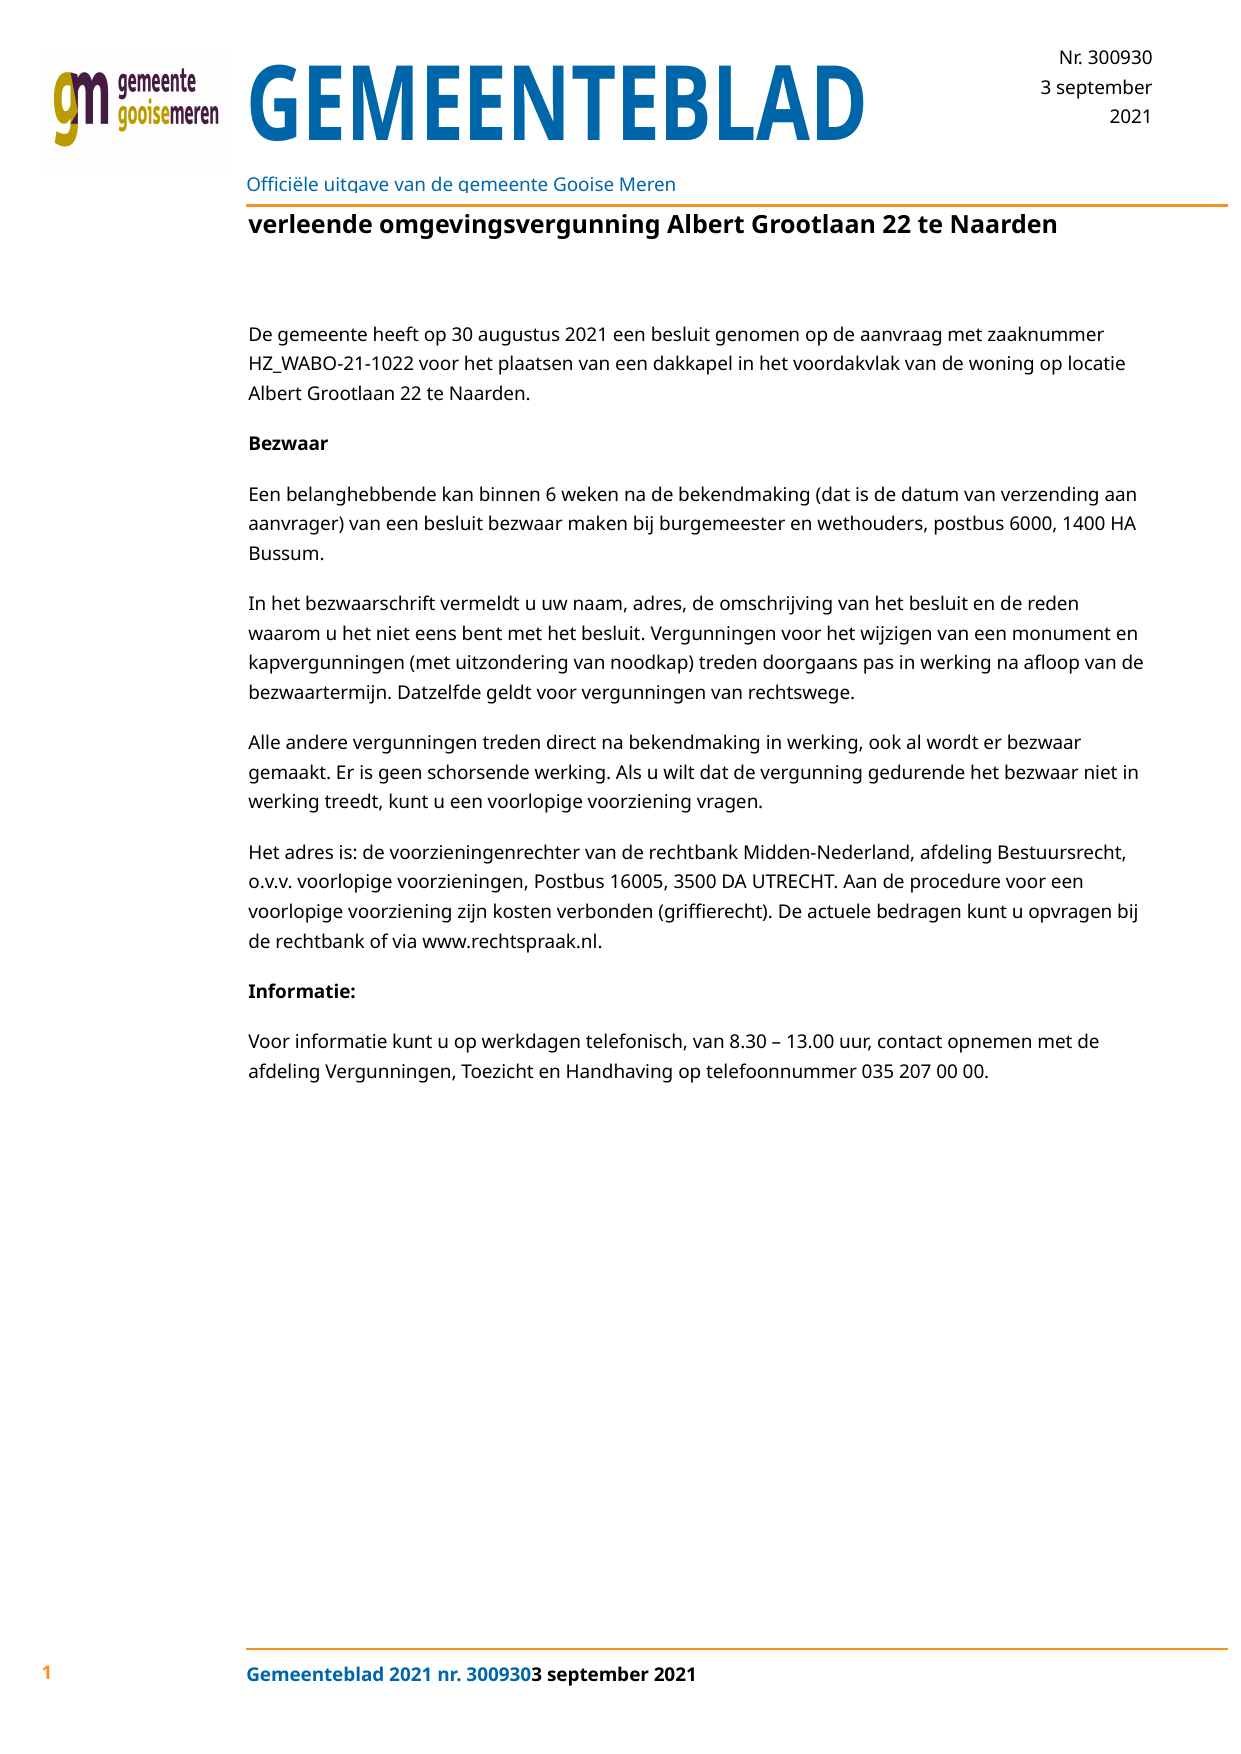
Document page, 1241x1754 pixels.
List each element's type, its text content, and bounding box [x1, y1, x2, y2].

text Een belanghebbende kan binnen 6 weken na de bekendmaking (dat is de datum van verzending aan aanvrager) van een besluit bezwaar maken bij burgemeester en wethouders, postbus 6000, 1400 HA Bussum. [248, 481, 1152, 566]
text In het bezwaarschrift vermeldt u uw naam, adres, de omschrijving van het besluit en de reden waarom u het niet eens bent met het besluit. Vergunningen voor het wijzigen van een monument en kapvergunningen (met uitzondering van noodkap) treden doorgaans pas in werking na afloop van de bezwaartermijn. Datzelfde geldt voor vergunningen van rechtswege. [248, 590, 1152, 705]
text Informatie: [248, 978, 1152, 1004]
text Alle andere vergunningen treden direct na bekendmaking in werking, ook al wordt er bezwaar gemaakt. Er is geen schorsende werking. Als u wilt dat de vergunning gedurende het bezwaar niet in werking treedt, kunt u een voorlopige voorziening vragen. [248, 729, 1152, 814]
text Bezwaar [248, 430, 1152, 456]
text verleende omgevingsvergunning Albert Grootlaan 22 te Naarden [248, 207, 1152, 241]
text De gemeente heeft op 30 augustus 2021 een besluit genomen op de aanvraag met zaaknummer HZ_WABO-21-1022 voor het plaatsen van een dakkapel in het voordakvlak van de woning op locatie Albert Grootlaan 22 te Naarden. [248, 321, 1152, 406]
text Voor informatie kunt u op werkdagen telefonisch, van 8.30 – 13.00 uur, contact opnemen met de afdeling Vergunningen, Toezicht en Handhaving op telefoonnummer 035 207 00 00. [248, 1029, 1152, 1084]
text Het adres is: de voorzieningenrechter van de rechtbank Midden-Nederland, afdeling Bestuursrecht, o.v.v. voorlopige voorzieningen, Postbus 16005, 3500 DA UTRECHT. Aan de procedure voor een voorlopige voorziening zijn kosten verbonden (griffierecht). De actuele bedragen kunt u opvragen bij de rechtbank of via www.rechtspraak.nl. [248, 839, 1152, 953]
picture [41, 47, 231, 172]
